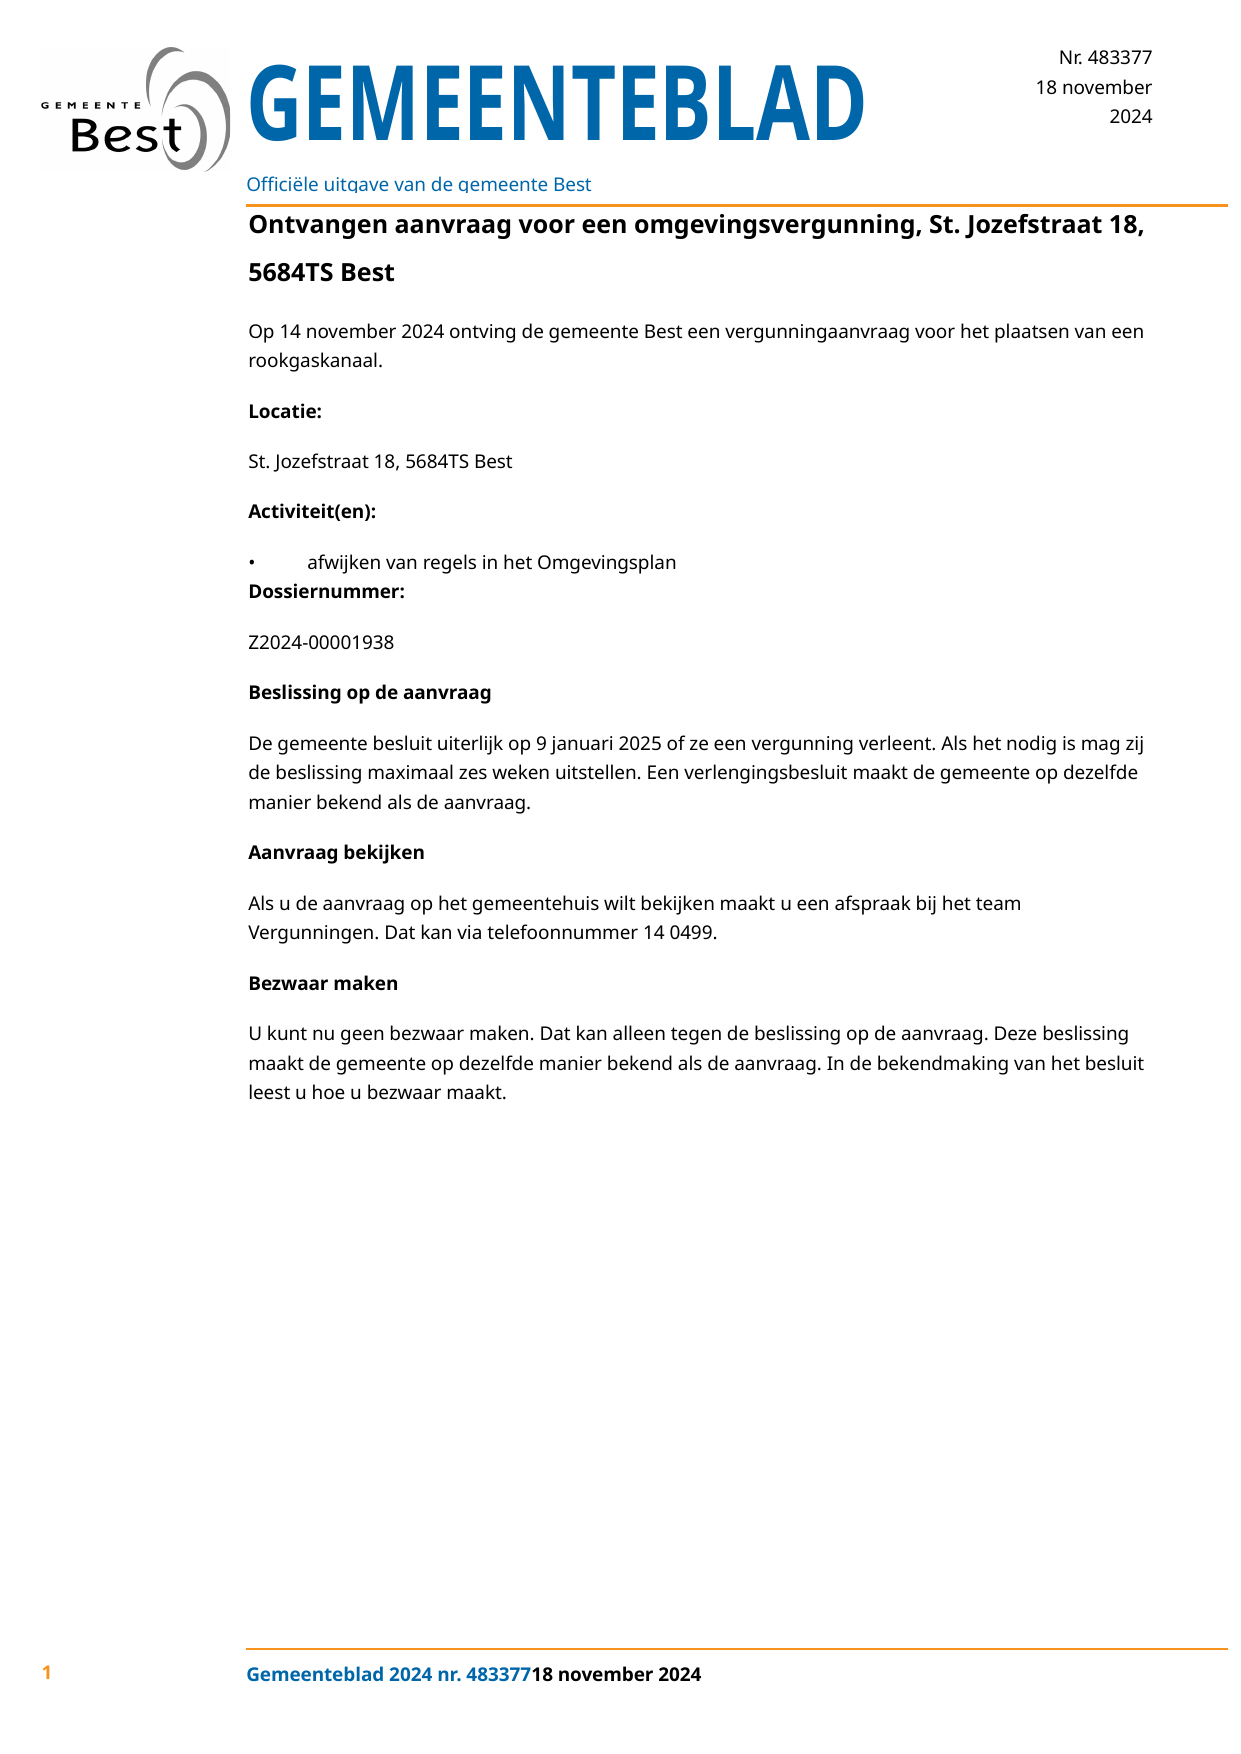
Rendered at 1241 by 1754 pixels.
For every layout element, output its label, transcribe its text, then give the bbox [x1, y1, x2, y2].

text Ontvangen aanvraag voor een omgevingsvergunning, St. Jozefstraat 18, 5684TS Best [248, 207, 1152, 288]
picture [41, 47, 231, 172]
list afwijken van regels in het Omgevingsplan [248, 549, 1152, 575]
text Bezwaar maken [248, 970, 1152, 996]
text Dossiernummer: [248, 579, 1152, 604]
text U kunt nu geen bezwaar maken. Dat kan alleen tegen de beslissing op de aanvraag. Deze beslissing maakt de gemeente op dezelfde manier bekend als de aanvraag. In de bekendmaking van het besluit leest u hoe u bezwaar maakt. [248, 1020, 1152, 1105]
text St. Jozefstraat 18, 5684TS Best [248, 448, 1152, 474]
text Aanvraag bekijken [248, 839, 1152, 865]
text Op 14 november 2024 ontving de gemeente Best een vergunningaanvraag voor het plaatsen van een rookgaskanaal. [248, 318, 1152, 373]
text Locatie: [248, 398, 1152, 424]
text Z2024-00001938 [248, 629, 1152, 655]
text Als u de aanvraag op het gemeentehuis wilt bekijken maakt u een afspraak bij het team Vergunningen. Dat kan via telefoonnummer 14 0499. [248, 890, 1152, 945]
text De gemeente besluit uiterlijk op 9 januari 2025 of ze een vergunning verleent. Als het nodig is mag zij de beslissing maximaal zes weken uitstellen. Een verlengingsbesluit maakt de gemeente op dezelfde manier bekend als de aanvraag. [248, 730, 1152, 815]
text Activiteit(en): [248, 499, 1152, 524]
text Beslissing op de aanvraag [248, 679, 1152, 705]
